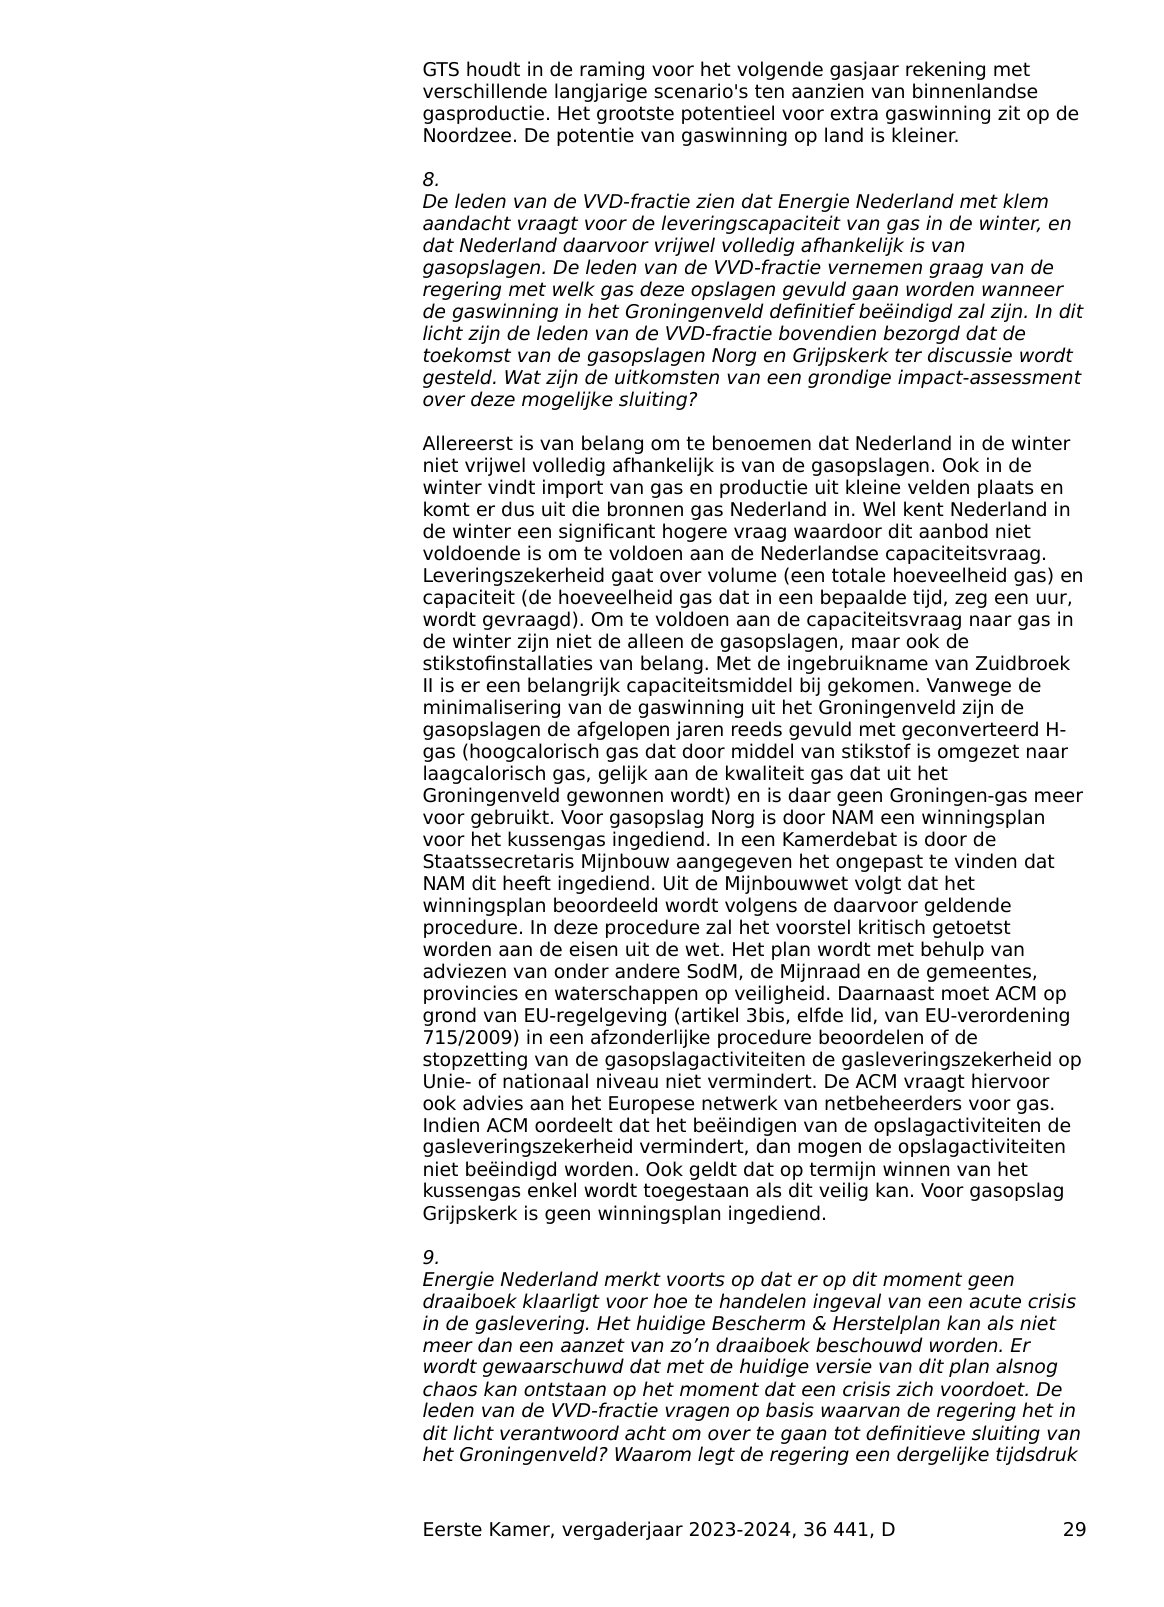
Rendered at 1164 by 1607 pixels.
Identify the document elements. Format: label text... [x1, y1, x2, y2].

text De leden van de VVD-fractie zien dat Energie Nederland met klem aandacht vraagt voor de leveringscapaciteit van gas in de winter, en dat Nederland daarvoor vrijwel volledig afhankelijk is van gasopslagen. De leden van de VVD-fractie vernemen graag van de regering met welk gas deze opslagen gevuld gaan worden wanneer de gaswinning in het Groningenveld definitief beëindigd zal zijn. In dit licht zijn de leden van de VVD-fractie bovendien bezorgd dat de toekomst van de gasopslagen Norg en Grijpskerk ter discussie wordt gesteld. Wat zijn de uitkomsten van een grondige impact-assessment over deze mogelijke sluiting? [422, 191, 1087, 411]
text 9. [422, 1247, 1087, 1268]
text 8. [422, 169, 1087, 191]
text Allereerst is van belang om te benoemen dat Nederland in de winter niet vrijwel volledig afhankelijk is van de gasopslagen. Ook in de winter vindt import van gas en productie uit kleine velden plaats en komt er dus uit die bronnen gas Nederland in. Wel kent Nederland in de winter een significant hogere vraag waardoor dit aanbod niet voldoende is om te voldoen aan de Nederlandse capaciteitsvraag. Leveringszekerheid gaat over volume (een totale hoeveelheid gas) en capaciteit (de hoeveelheid gas dat in een bepaalde tijd, zeg een uur, wordt gevraagd). Om te voldoen aan de capaciteitsvraag naar gas in de winter zijn niet de alleen de gasopslagen, maar ook de stikstofinstallaties van belang. Met de ingebruikname van Zuidbroek II is er een belangrijk capaciteitsmiddel bij gekomen. Vanwege de minimalisering van de gaswinning uit het Groningenveld zijn de gasopslagen de afgelopen jaren reeds gevuld met geconverteerd H-gas (hoogcalorisch gas dat door middel van stikstof is omgezet naar laagcalorisch gas, gelijk aan de kwaliteit gas dat uit het Groningenveld gewonnen wordt) en is daar geen Groningen-gas meer voor gebruikt. Voor gasopslag Norg is door NAM een winningsplan voor het kussengas ingediend. In een Kamerdebat is door de Staatssecretaris Mijnbouw aangegeven het ongepast te vinden dat NAM dit heeft ingediend. Uit de Mijnbouwwet volgt dat het winningsplan beoordeeld wordt volgens de daarvoor geldende procedure. In deze procedure zal het voorstel kritisch getoetst worden aan de eisen uit de wet. Het plan wordt met behulp van adviezen van onder andere SodM, de Mijnraad en de gemeentes, provincies en waterschappen op veiligheid. Daarnaast moet ACM op grond van EU-regelgeving (artikel 3bis, elfde lid, van EU-verordening 715/2009) in een afzonderlijke procedure beoordelen of de stopzetting van de gasopslagactiviteiten de gasleveringszekerheid op Unie- of nationaal niveau niet vermindert. De ACM vraagt hiervoor ook advies aan het Europese netwerk van netbeheerders voor gas. Indien ACM oordeelt dat het beëindigen van de opslagactiviteiten de gasleveringszekerheid vermindert, dan mogen de opslagactiviteiten niet beëindigd worden. Ook geldt dat op termijn winnen van het kussengas enkel wordt toegestaan als dit veilig kan. Voor gasopslag Grijpskerk is geen winningsplan ingediend. [422, 433, 1087, 1224]
text Energie Nederland merkt voorts op dat er op dit moment geen draaiboek klaarligt voor hoe te handelen ingeval van een acute crisis in de gaslevering. Het huidige Bescherm & Herstelplan kan als niet meer dan een aanzet van zo’n draaiboek beschouwd worden. Er wordt gewaarschuwd dat met de huidige versie van dit plan alsnog chaos kan ontstaan op het moment dat een crisis zich voordoet. De leden van de VVD-fractie vragen op basis waarvan de regering het in dit licht verantwoord acht om over te gaan tot definitieve sluiting van het Groningenveld? Waarom legt de regering een dergelijke tijdsdruk [422, 1268, 1087, 1466]
text GTS houdt in de raming voor het volgende gasjaar rekening met verschillende langjarige scenario's ten aanzien van binnenlandse gasproductie. Het grootste potentieel voor extra gaswinning zit op de Noordzee. De potentie van gaswinning op land is kleiner. [422, 59, 1087, 147]
